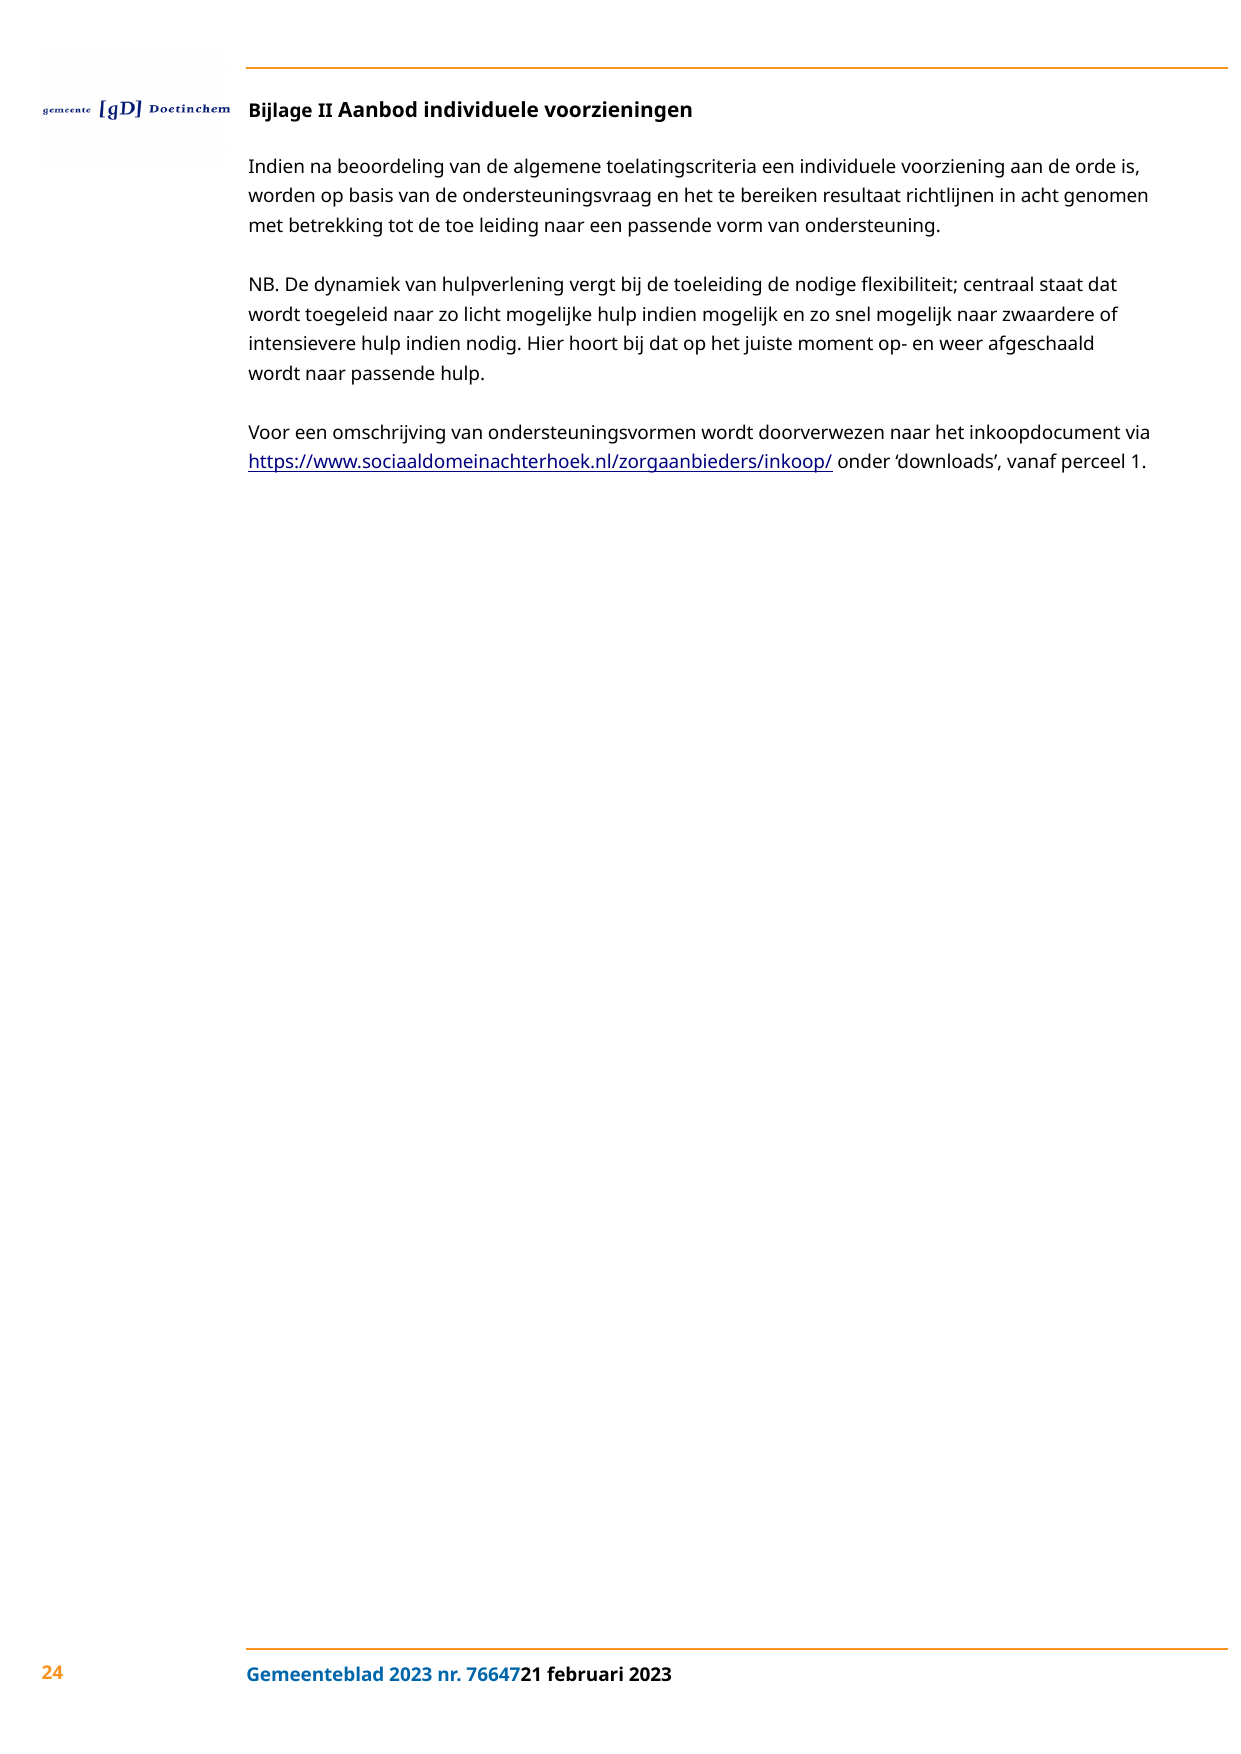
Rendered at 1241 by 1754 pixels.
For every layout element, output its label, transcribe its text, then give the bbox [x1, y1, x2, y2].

text NB. De dynamiek van hulpverlening vergt bij de toeleiding de nodige flexibiliteit; centraal staat dat wordt toegeleid naar zo licht mogelijke hulp indien mogelijk en zo snel mogelijk naar zwaardere of intensievere hulp indien nodig. Hier hoort bij dat op het juiste moment op- en weer afgeschaald wordt naar passende hulp. [248, 271, 1152, 386]
text Indien na beoordeling van de algemene toelatingscriteria een individuele voorziening aan de orde is, worden op basis van de ondersteuningsvraag en het te bereiken resultaat richtlijnen in acht genomen met betrekking tot de toe leiding naar een passende vorm van ondersteuning. [248, 153, 1152, 238]
picture [41, 47, 231, 172]
text Voor een omschrijving van ondersteuningsvormen wordt doorverwezen naar het inkoopdocument via https://www.sociaaldomeinachterhoek.nl/zorgaanbieders/inkoop/ onder ‘downloads’, vanaf perceel 1. [248, 419, 1152, 474]
text Bijlage II Aanbod individuele voorzieningen [248, 95, 1152, 123]
